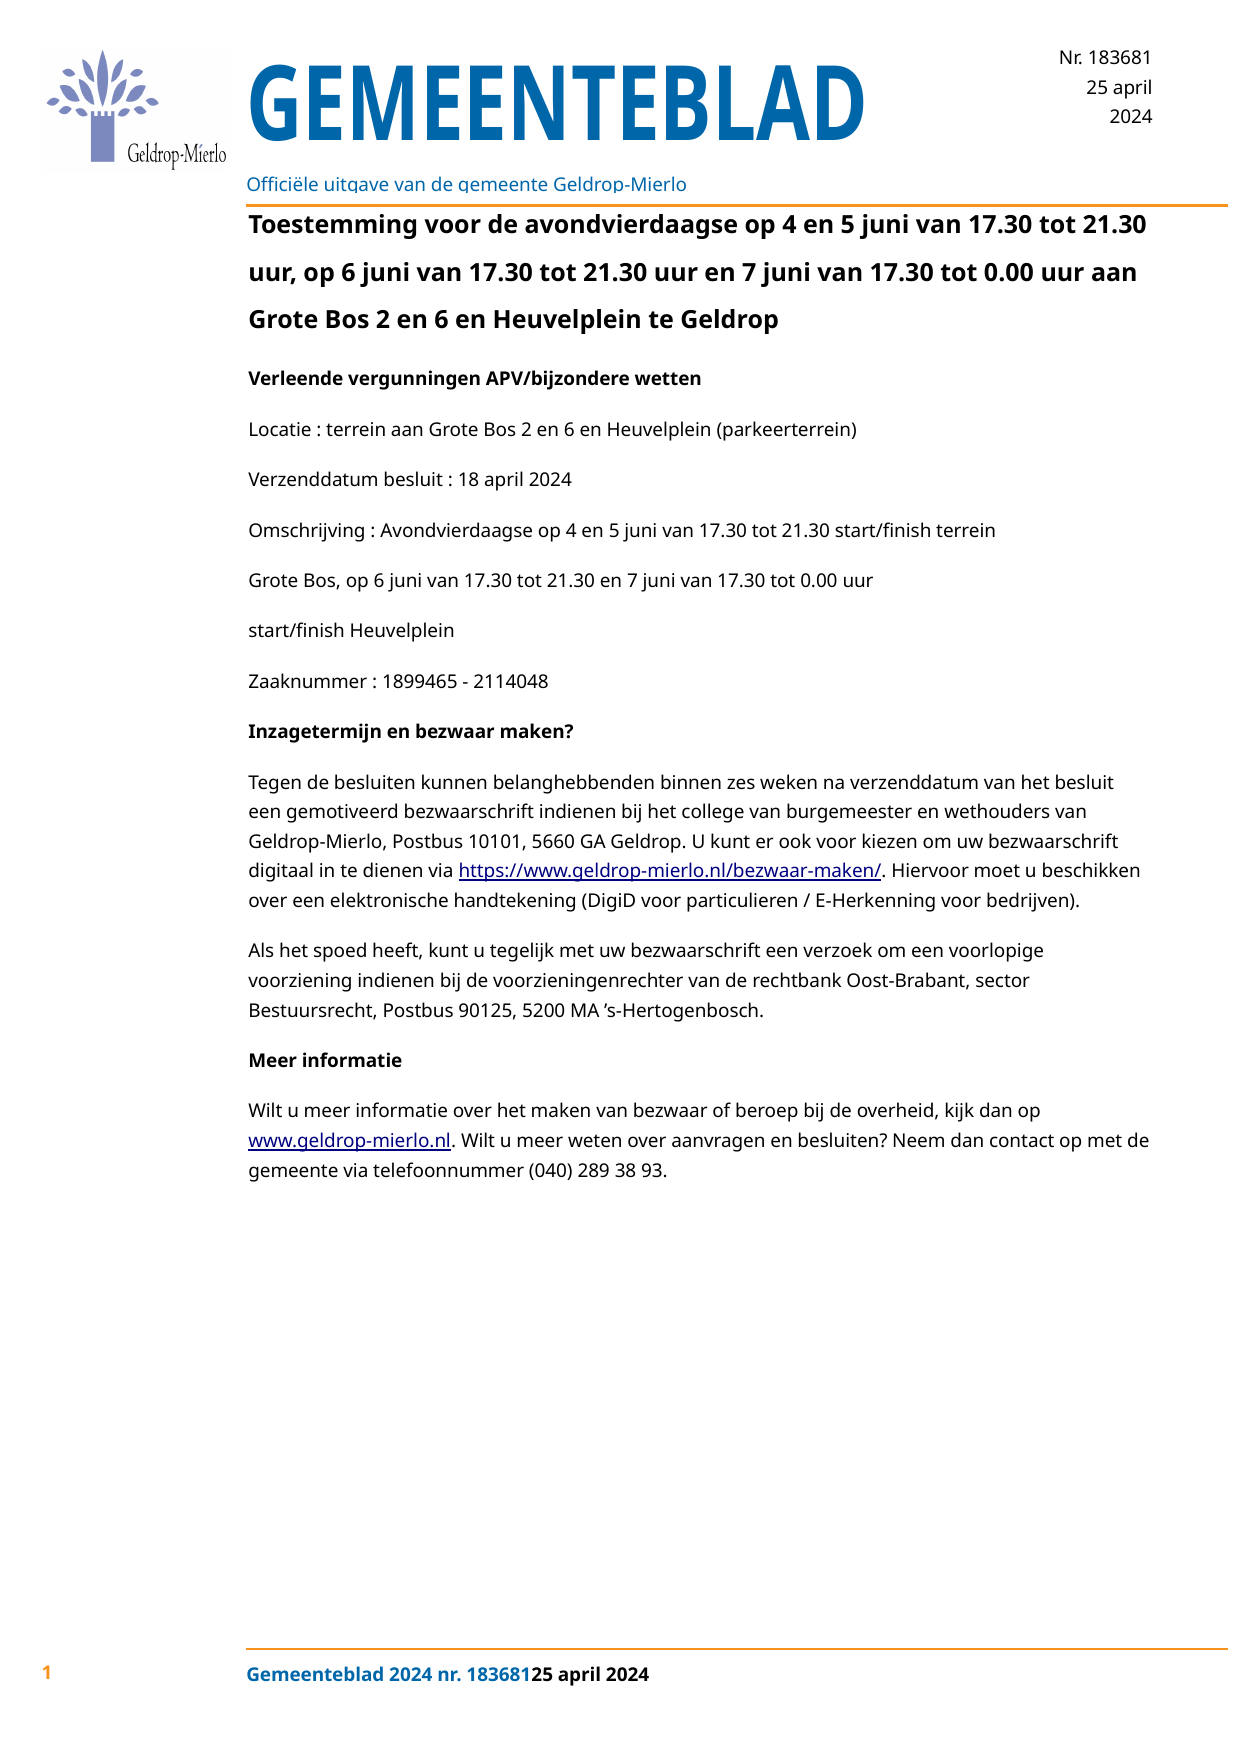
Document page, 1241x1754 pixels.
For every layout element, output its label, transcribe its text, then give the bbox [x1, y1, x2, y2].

text Toestemming voor de avondvierdaagse op 4 en 5 juni van 17.30 tot 21.30 uur, op 6 juni van 17.30 tot 21.30 uur en 7 juni van 17.30 tot 0.00 uur aan Grote Bos 2 en 6 en Heuvelplein te Geldrop [248, 207, 1152, 336]
text Inzagetermijn en bezwaar maken? [248, 718, 1152, 744]
picture [41, 47, 231, 172]
text Verleende vergunningen APV/bijzondere wetten [248, 366, 1152, 391]
text Grote Bos, op 6 juni van 17.30 tot 21.30 en 7 juni van 17.30 tot 0.00 uur [248, 567, 1152, 593]
text Wilt u meer informatie over het maken van bezwaar of beroep bij de overheid, kijk dan op www.geldrop-mierlo.nl. Wilt u meer weten over aanvragen en besluiten? Neem dan contact op met de gemeente via telefoonnummer (040) 289 38 93. [248, 1098, 1152, 1182]
text Zaaknummer : 1899465 - 2114048 [248, 668, 1152, 694]
text Als het spoed heeft, kunt u tegelijk met uw bezwaarschrift een verzoek om een voorlopige voorziening indienen bij de voorzieningenrechter van de rechtbank Oost-Brabant, sector Bestuursrecht, Postbus 90125, 5200 MA ’s-Hertogenbosch. [248, 938, 1152, 1022]
text Meer informatie [248, 1047, 1152, 1073]
text start/finish Heuvelplein [248, 618, 1152, 643]
text Verzenddatum besluit : 18 april 2024 [248, 466, 1152, 492]
text Omschrijving : Avondvierdaagse op 4 en 5 juni van 17.30 tot 21.30 start/finish terrein [248, 517, 1152, 542]
text Tegen de besluiten kunnen belanghebbenden binnen zes weken na verzenddatum van het besluit een gemotiveerd bezwaarschrift indienen bij het college van burgemeester en wethouders van Geldrop-Mierlo, Postbus 10101, 5660 GA Geldrop. U kunt er ook voor kiezen om uw bezwaarschrift digitaal in te dienen via https://www.geldrop-mierlo.nl/bezwaar-maken/. Hiervoor moet u beschikken over een elektronische handtekening (DigiD voor particulieren / E-Herkenning voor bedrijven). [248, 769, 1152, 913]
text Locatie : terrein aan Grote Bos 2 en 6 en Heuvelplein (parkeerterrein) [248, 416, 1152, 442]
